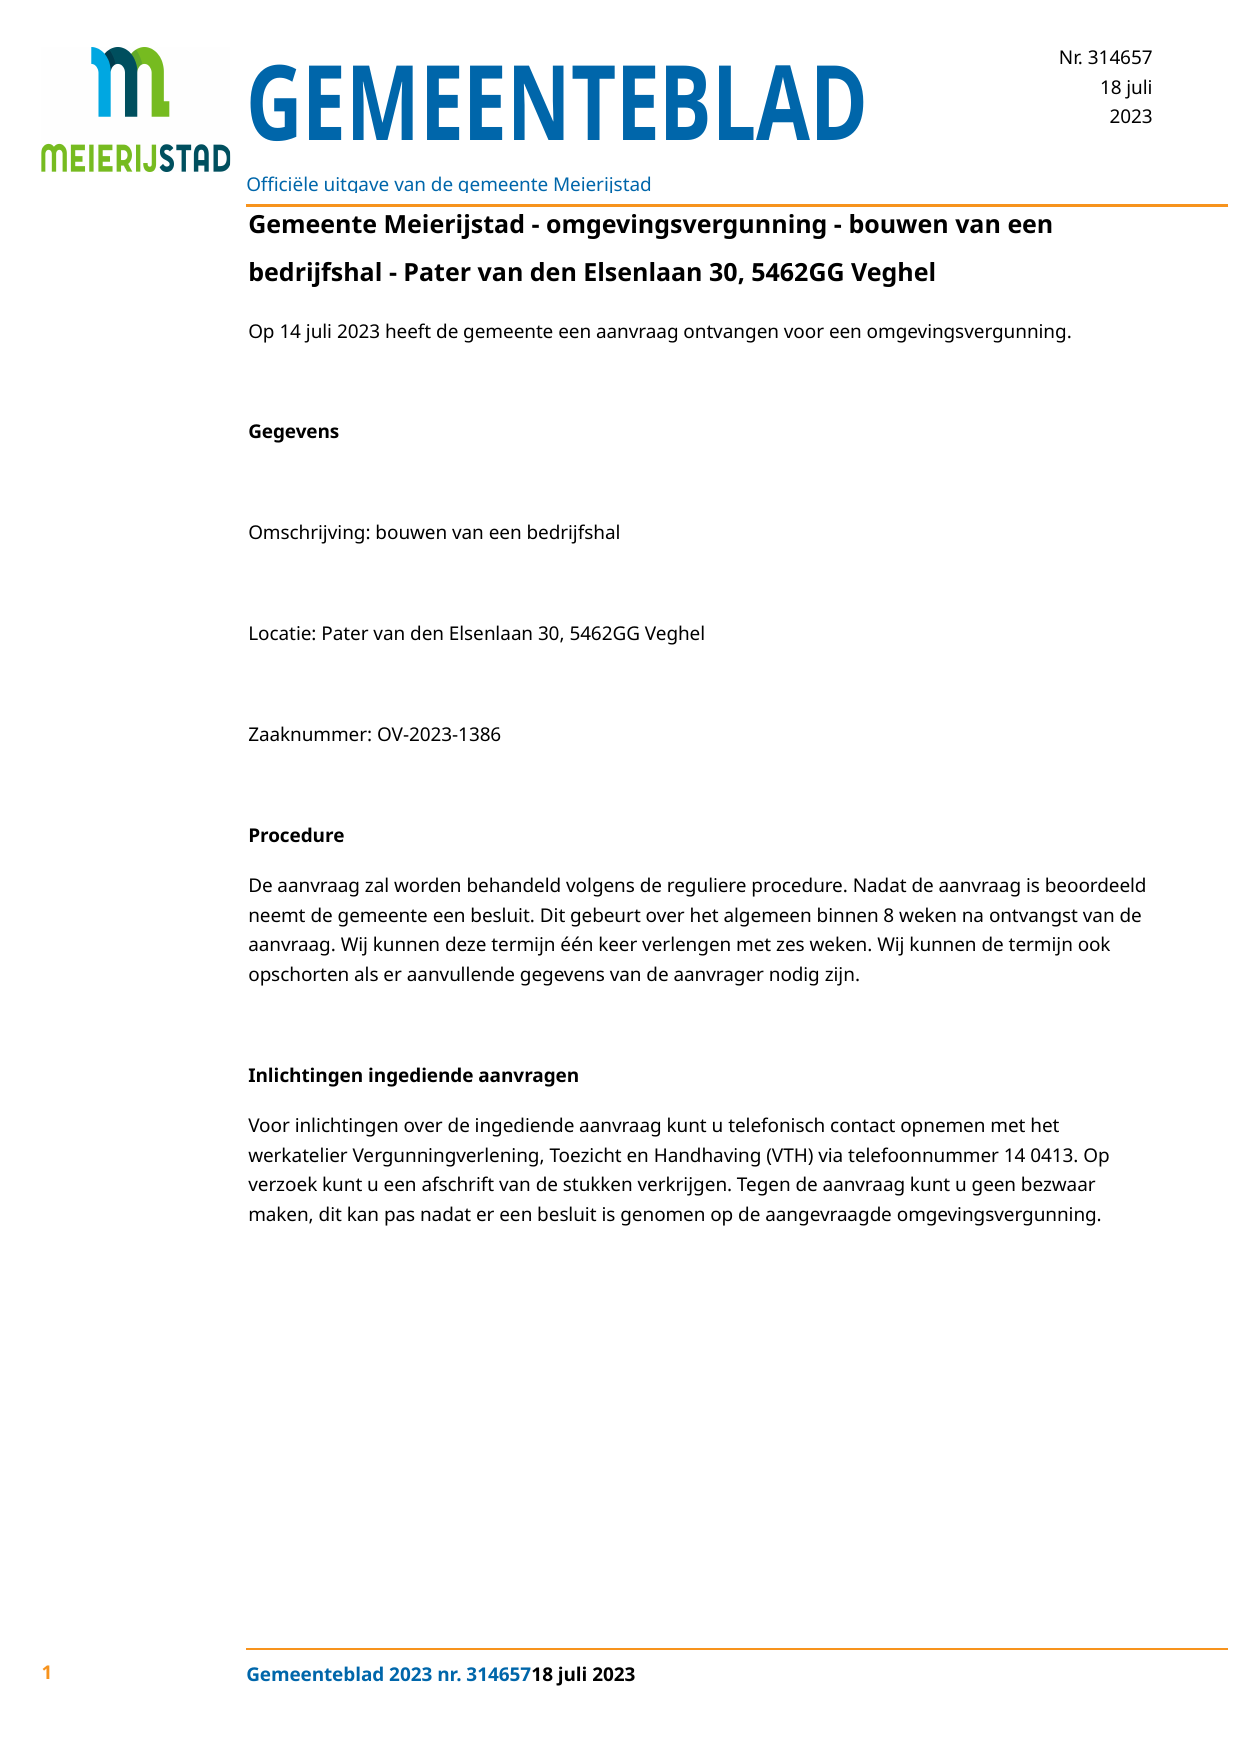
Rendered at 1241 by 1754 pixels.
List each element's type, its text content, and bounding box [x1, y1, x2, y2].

text Op 14 juli 2023 heeft de gemeente een aanvraag ontvangen voor een omgevingsvergunning. [248, 318, 1152, 344]
text Voor inlichtingen over de ingediende aanvraag kunt u telefonisch contact opnemen met het werkatelier Vergunningverlening, Toezicht en Handhaving (VTH) via telefoonnummer 14 0413. Op verzoek kunt u een afschrift van de stukken verkrijgen. Tegen de aanvraag kunt u geen bezwaar maken, dit kan pas nadat er een besluit is genomen op de aangevraagde omgevingsvergunning. [248, 1112, 1152, 1227]
text Locatie: Pater van den Elsenlaan 30, 5462GG Veghel [248, 620, 1152, 646]
picture [41, 47, 231, 172]
text Omschrijving: bouwen van een bedrijfshal [248, 519, 1152, 545]
text Gegevens [248, 419, 1152, 444]
text De aanvraag zal worden behandeld volgens de reguliere procedure. Nadat de aanvraag is beoordeeld neemt de gemeente een besluit. Dit gebeurt over het algemeen binnen 8 weken na ontvangst van de aanvraag. Wij kunnen deze termijn één keer verlengen met zes weken. Wij kunnen de termijn ook opschorten als er aanvullende gegevens van de aanvrager nodig zijn. [248, 872, 1152, 987]
text Zaaknummer: OV-2023-1386 [248, 721, 1152, 747]
text Gemeente Meierijstad - omgevingsvergunning - bouwen van een bedrijfshal - Pater van den Elsenlaan 30, 5462GG Veghel [248, 207, 1152, 288]
text Inlichtingen ingediende aanvragen [248, 1062, 1152, 1088]
text Procedure [248, 822, 1152, 848]
